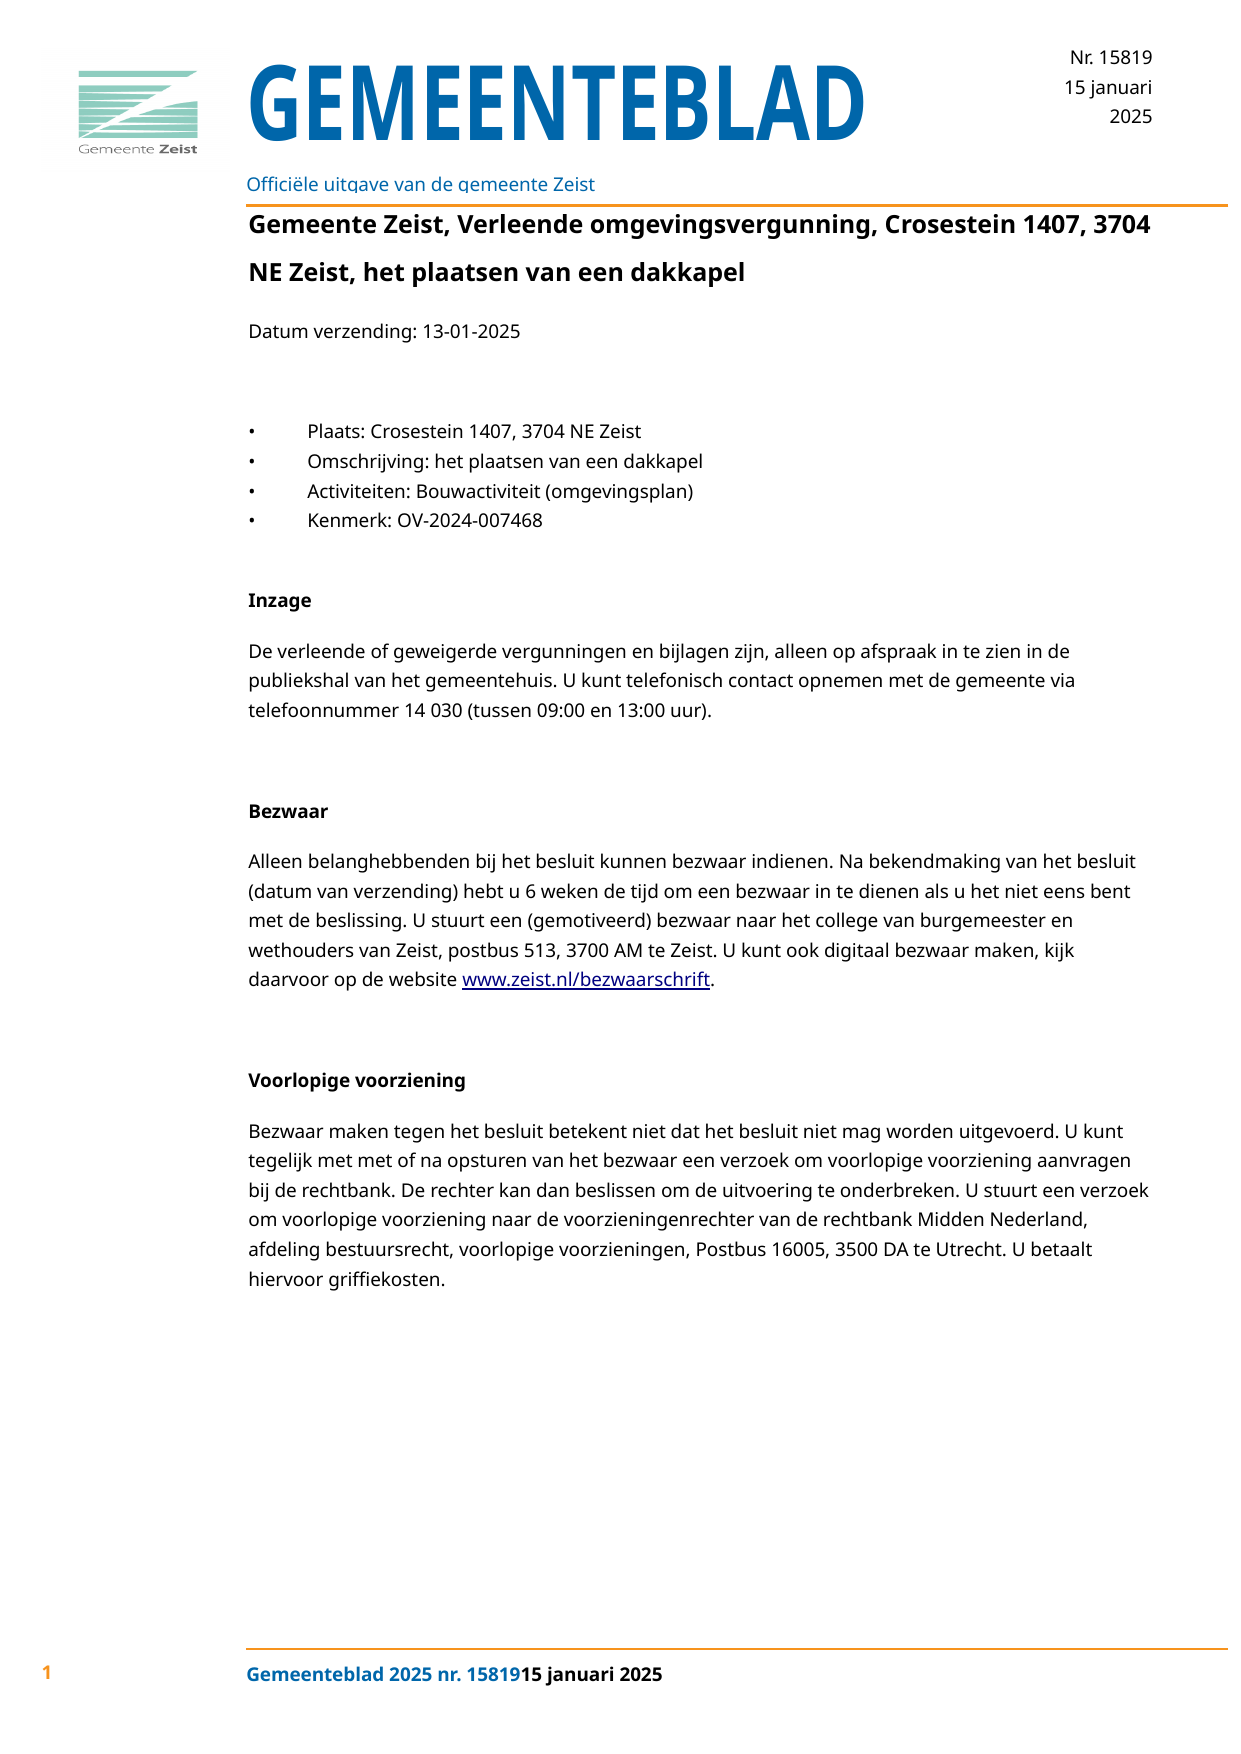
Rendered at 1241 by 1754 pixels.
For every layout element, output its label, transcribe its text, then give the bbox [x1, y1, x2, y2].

list Activiteiten: Bouwactiviteit (omgevingsplan) [248, 478, 1152, 504]
text De verleende of geweigerde vergunningen en bijlagen zijn, alleen op afspraak in te zien in de publiekshal van het gemeentehuis. U kunt telefonisch contact opnemen met de gemeente via telefoonnummer 14 030 (tussen 09:00 en 13:00 uur). [248, 638, 1152, 723]
text Voorlopige voorziening [248, 1067, 1152, 1093]
list Kenmerk: OV-2024-007468 [248, 507, 1152, 533]
text Inzage [248, 587, 1152, 613]
picture [41, 47, 231, 172]
list Plaats: Crosestein 1407, 3704 NE Zeist [248, 419, 1152, 444]
list Omschrijving: het plaatsen van een dakkapel [248, 448, 1152, 474]
text Bezwaar maken tegen het besluit betekent niet dat het besluit niet mag worden uitgevoerd. U kunt tegelijk met met of na opsturen van het bezwaar een verzoek om voorlopige voorziening aanvragen bij de rechtbank. De rechter kan dan beslissen om de uitvoering te onderbreken. U stuurt een verzoek om voorlopige voorziening naar de voorzieningenrechter van de rechtbank Midden Nederland, afdeling bestuursrecht, voorlopige voorzieningen, Postbus 16005, 3500 DA te Utrecht. U betaalt hiervoor griffiekosten. [248, 1118, 1152, 1292]
text Gemeente Zeist, Verleende omgevingsvergunning, Crosestein 1407, 3704 NE Zeist, het plaatsen van een dakkapel [248, 207, 1152, 288]
text Bezwaar [248, 798, 1152, 824]
text Alleen belanghebbenden bij het besluit kunnen bezwaar indienen. Na bekendmaking van het besluit (datum van verzending) hebt u 6 weken de tijd om een bezwaar in te dienen als u het niet eens bent met de beslissing. U stuurt een (gemotiveerd) bezwaar naar het college van burgemeester en wethouders van Zeist, postbus 513, 3700 AM te Zeist. U kunt ook digitaal bezwaar maken, kijk daarvoor op de website www.zeist.nl/bezwaarschrift. [248, 848, 1152, 992]
text Datum verzending: 13-01-2025 [248, 318, 1152, 344]
